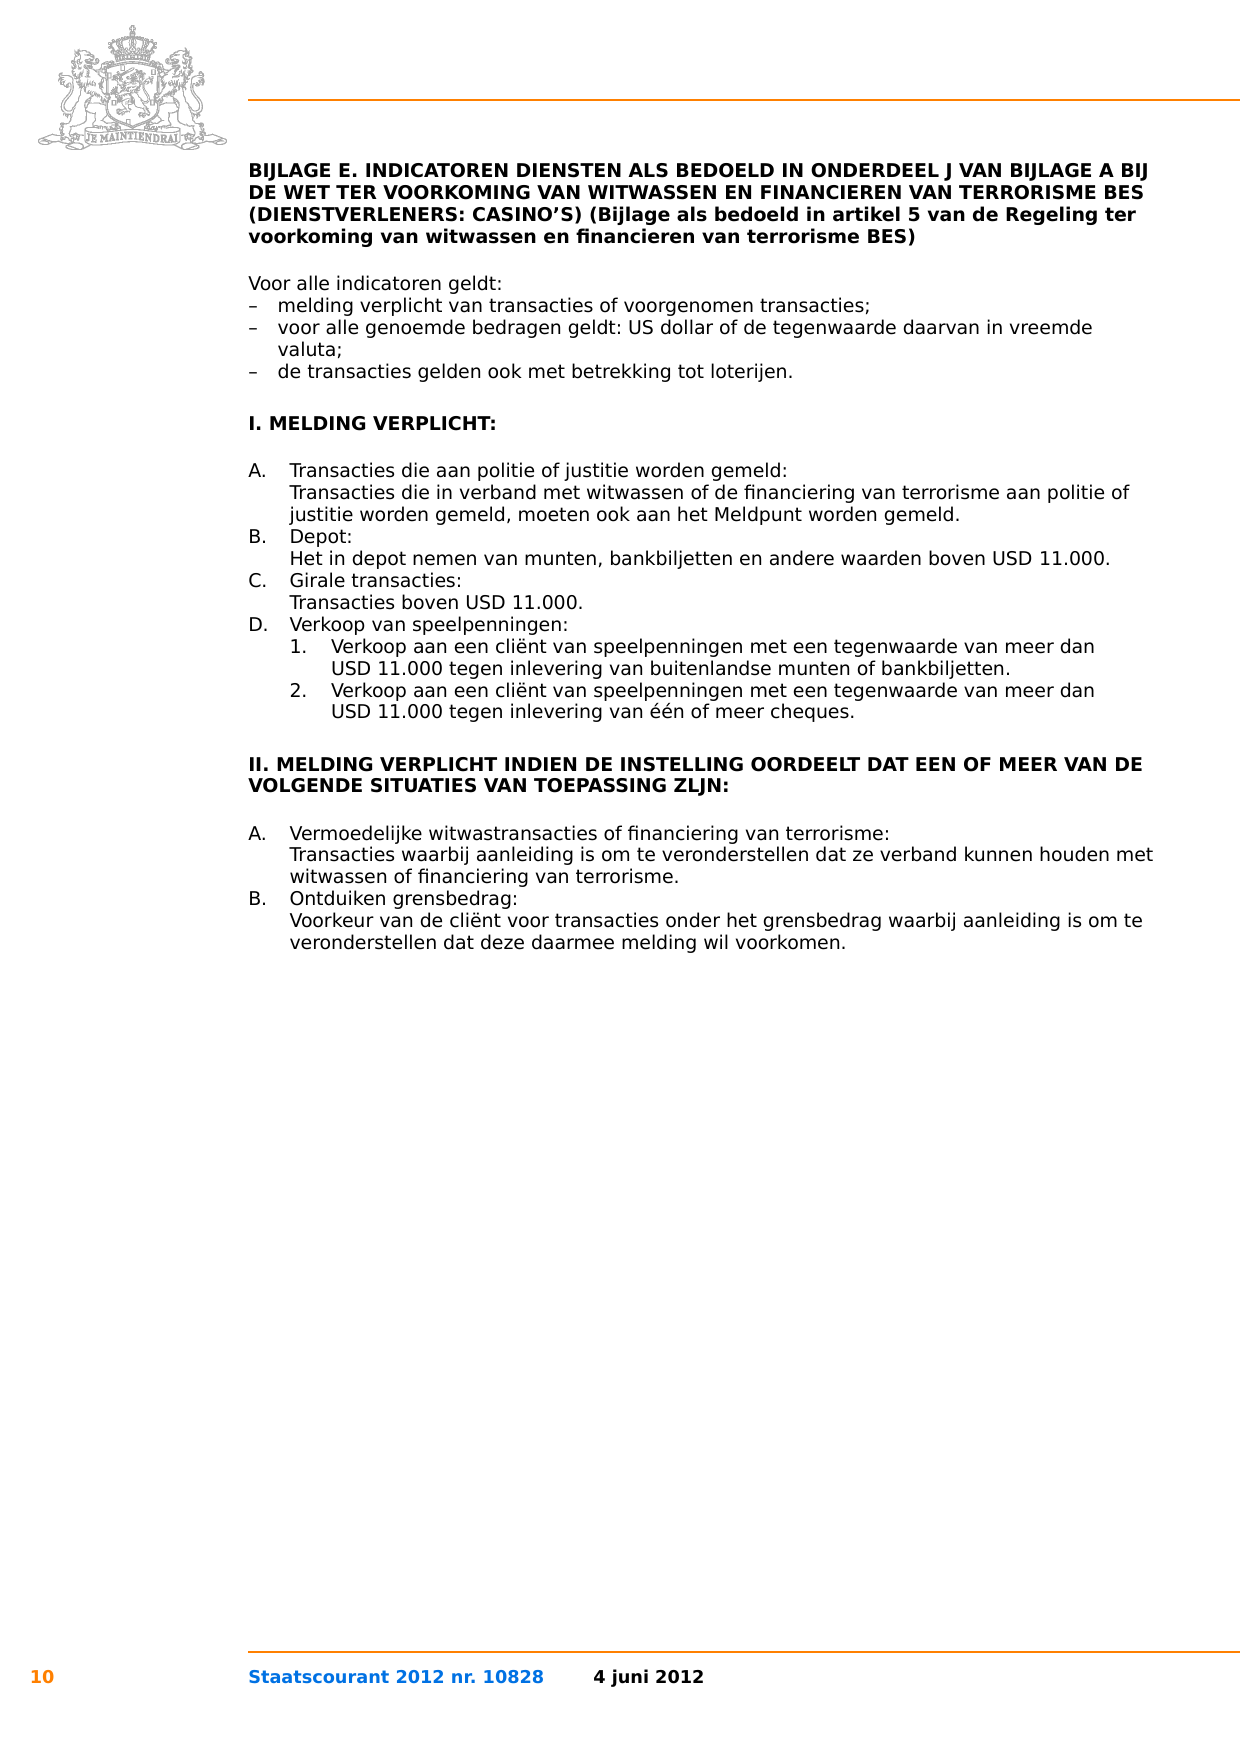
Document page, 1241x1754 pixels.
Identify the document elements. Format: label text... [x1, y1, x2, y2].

text D. Verkoop van speelpenningen: [248, 613, 1163, 636]
text B. Depot: [248, 526, 1163, 548]
text B. Ontduiken grensbedrag: [248, 888, 1163, 910]
text A. Vermoedelijke witwastransacties of financiering van terrorisme: [248, 822, 1163, 844]
text Transacties waarbij aanleiding is om te veronderstellen dat ze verband kunnen houden met witwassen of financiering van terrorisme. [289, 844, 1163, 888]
subtitle BIJLAGE E. INDICATOREN DIENSTEN ALS BEDOELD IN ONDERDEEL J VAN BIJLAGE A BIJ DE WET TER VOORKOMING VAN WITWASSEN EN FINANCIEREN VAN TERRORISME BES (DIENSTVERLENERS: CASINO’S) (Bijlage als bedoeld in artikel 5 van de Regeling ter voorkoming van witwassen en financieren van terrorisme BES) [248, 160, 1163, 248]
text – voor alle genoemde bedragen geldt: US dollar of de tegenwaarde daarvan in vreemde valuta; [248, 317, 1163, 361]
text – de transacties gelden ook met betrekking tot loterijen. [248, 361, 1163, 383]
text Voorkeur van de cliënt voor transacties onder het grensbedrag waarbij aanleiding is om te veronderstellen dat deze daarmee melding wil voorkomen. [289, 910, 1163, 954]
text 2. Verkoop aan een cliënt van speelpenningen met een tegenwaarde van meer dan USD 11.000 tegen inlevering van één of meer cheques. [289, 679, 1163, 723]
text Transacties boven USD 11.000. [289, 592, 1163, 613]
subtitle II. MELDING VERPLICHT INDIEN DE INSTELLING OORDEELT DAT EEN OF MEER VAN DE VOLGENDE SITUATIES VAN TOEPASSING ZLJN: [248, 753, 1163, 797]
text Transacties die in verband met witwassen of de financiering van terrorisme aan politie of justitie worden gemeld, moeten ook aan het Meldpunt worden gemeld. [289, 482, 1163, 526]
text C. Girale transacties: [248, 569, 1163, 592]
text A. Transacties die aan politie of justitie worden gemeld: [248, 460, 1163, 482]
picture [38, 25, 227, 150]
text 1. Verkoop aan een cliënt van speelpenningen met een tegenwaarde van meer dan USD 11.000 tegen inlevering van buitenlandse munten of bankbiljetten. [289, 636, 1163, 679]
text Het in depot nemen van munten, bankbiljetten en andere waarden boven USD 11.000. [289, 548, 1163, 569]
text – melding verplicht van transacties of voorgenomen transacties; [248, 295, 1163, 317]
subtitle I. MELDING VERPLICHT: [248, 413, 1163, 435]
text Voor alle indicatoren geldt: [248, 273, 1163, 295]
